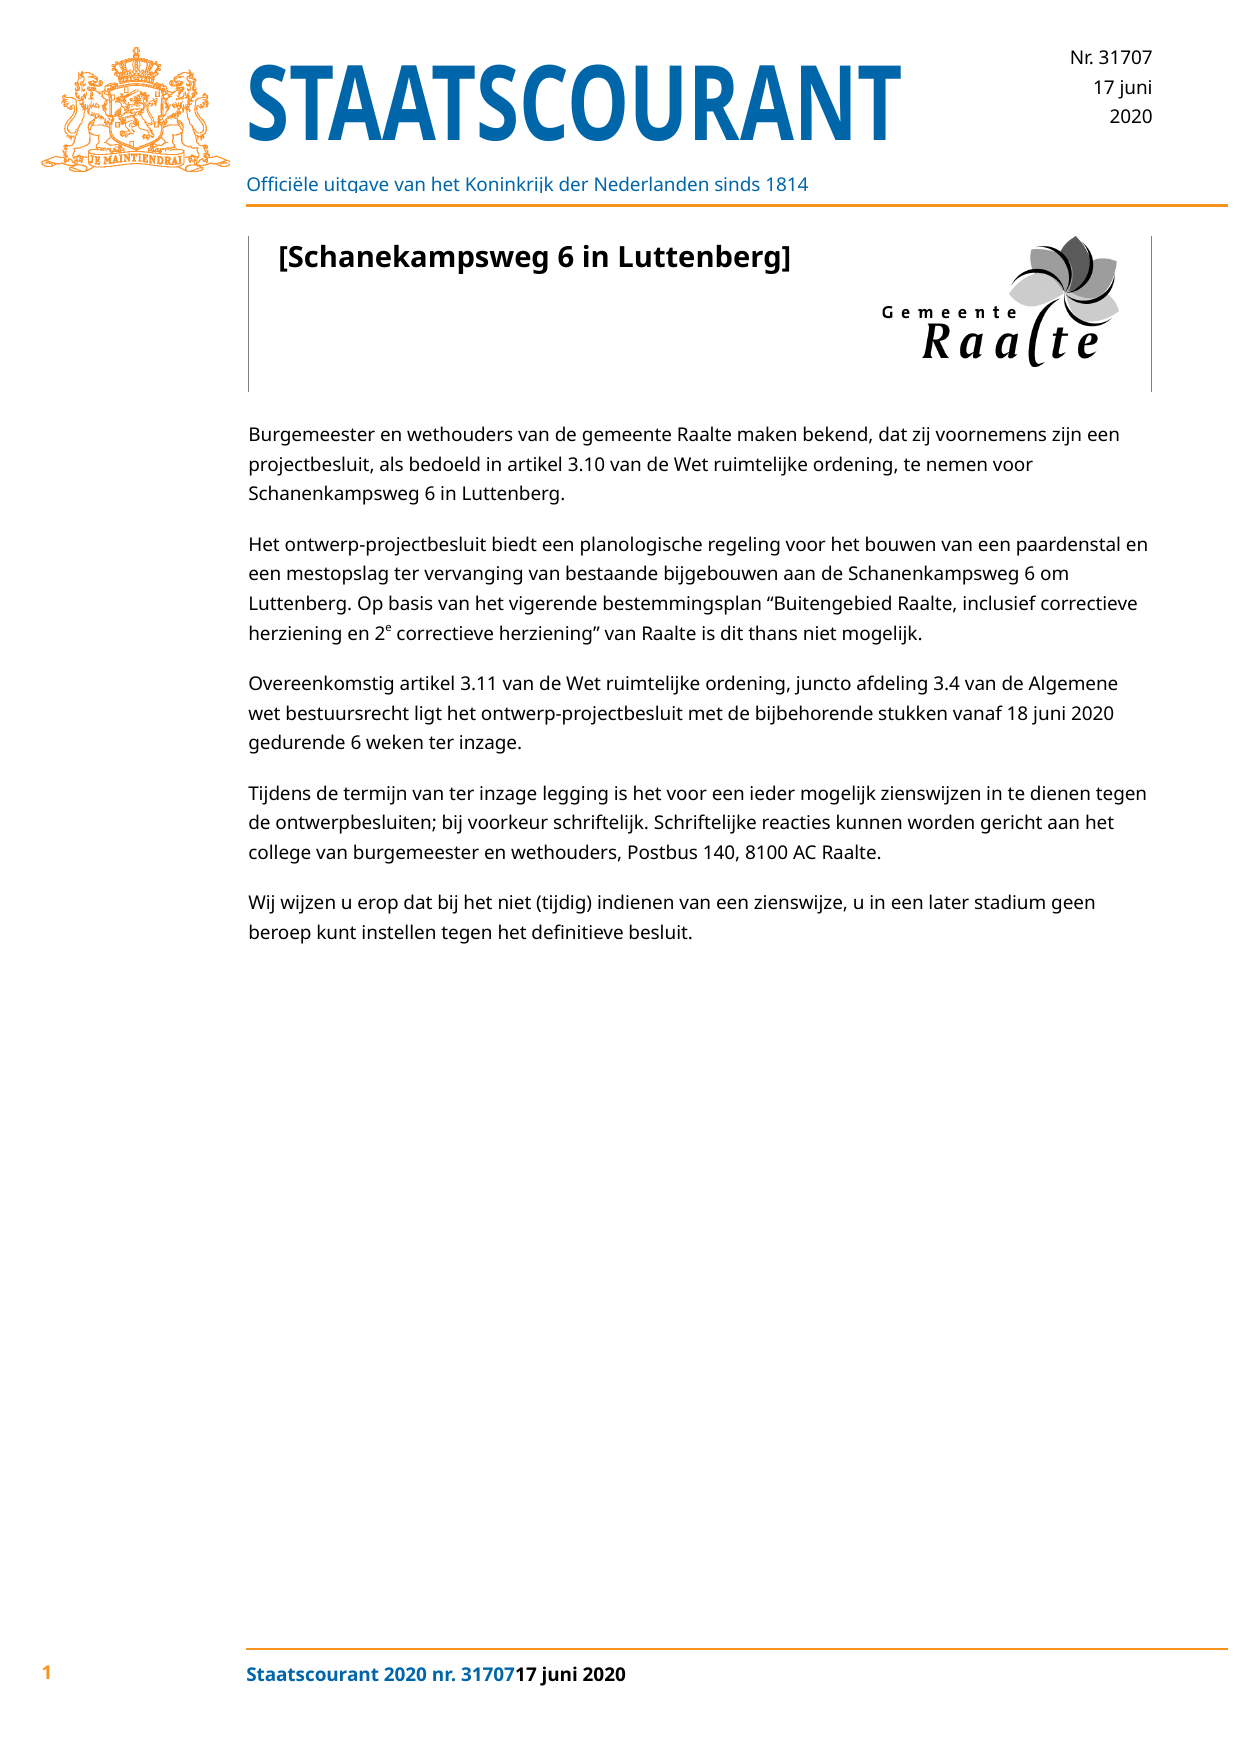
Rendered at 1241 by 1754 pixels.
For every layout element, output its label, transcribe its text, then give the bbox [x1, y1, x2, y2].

table_header [850, 236, 1151, 392]
picture [41, 47, 231, 172]
text Het ontwerp-projectbesluit biedt een planologische regeling voor het bouwen van een paardenstal en een mestopslag ter vervanging van bestaande bijgebouwen aan de Schanenkampsweg 6 om Luttenberg. Op basis van het vigerende bestemmingsplan “Buitengebied Raalte, inclusief correctieve herziening en 2e correctieve herziening” van Raalte is dit thans niet mogelijk. [248, 531, 1152, 645]
text Tijdens de termijn van ter inzage legging is het voor een ieder mogelijk zienswijzen in te dienen tegen de ontwerpbesluiten; bij voorkeur schriftelijk. Schriftelijke reacties kunnen worden gericht aan het college van burgemeester en wethouders, Postbus 140, 8100 AC Raalte. [248, 780, 1152, 864]
text Wij wijzen u erop dat bij het niet (tijdig) indienen van een zienswijze, u in een later stadium geen beroep kunt instellen tegen het definitieve besluit. [248, 889, 1152, 944]
text Burgemeester en wethouders van de gemeente Raalte maken bekend, dat zij voornemens zijn een projectbesluit, als bedoeld in artikel 3.10 van de Wet ruimtelijke ordening, te nemen voor Schanenkampsweg 6 in Luttenberg. [248, 421, 1152, 506]
table_header [Schanekampsweg 6 in Luttenberg] [249, 236, 850, 392]
picture [882, 236, 1119, 367]
text Overeenkomstig artikel 3.11 van de Wet ruimtelijke ordening, juncto afdeling 3.4 van de Algemene wet bestuursrecht ligt het ontwerp-projectbesluit met de bijbehorende stukken vanaf 18 juni 2020 gedurende 6 weken ter inzage. [248, 670, 1152, 755]
